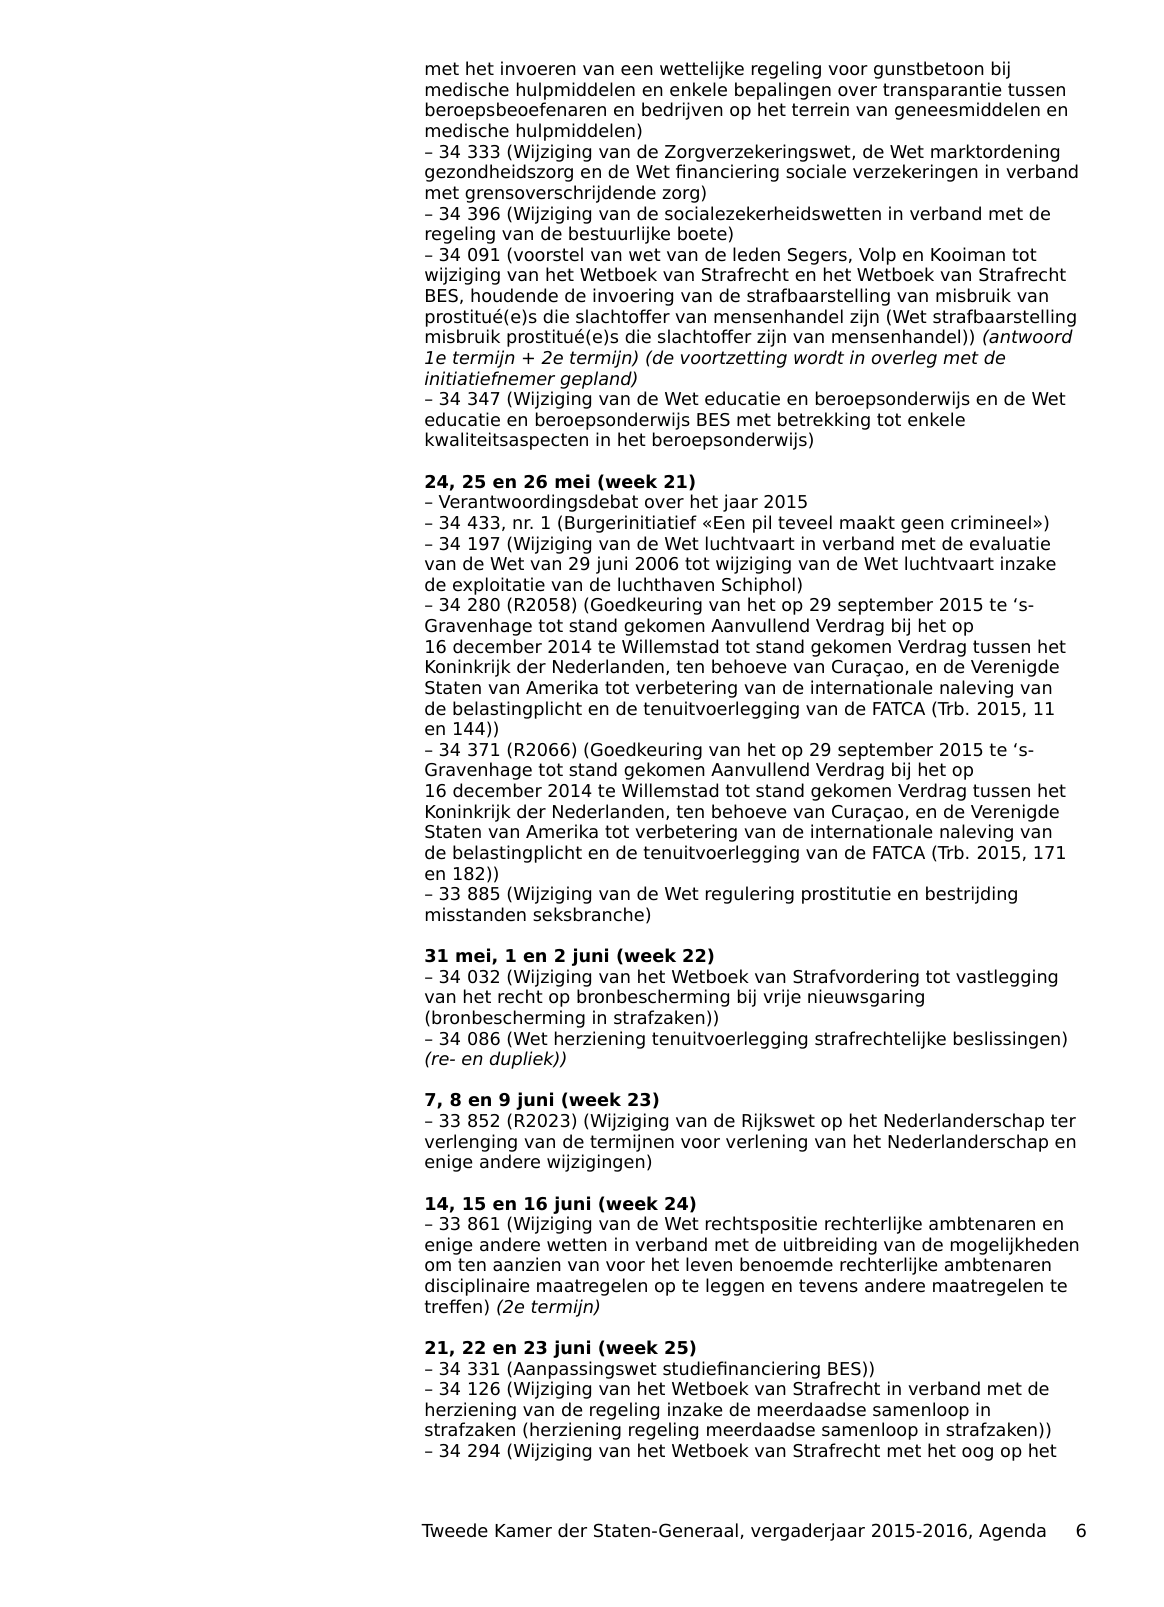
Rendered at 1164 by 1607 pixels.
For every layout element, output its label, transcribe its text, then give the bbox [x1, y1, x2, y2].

table_cell [401, 1441, 418, 1462]
table_cell [401, 389, 418, 451]
table_cell [401, 245, 418, 389]
table_cell [401, 595, 418, 740]
table_cell [401, 925, 418, 946]
table_cell [418, 451, 1087, 472]
table_cell [401, 1338, 418, 1358]
table_cell – 34 333 (Wijziging van de Zorgverzekeringswet, de Wet marktordening gezondheidszorg en de Wet financiering sociale verzekeringen in verband met grensoverschrijdende zorg) [418, 142, 1087, 203]
table_cell [77, 967, 401, 1028]
table_cell [418, 925, 1087, 946]
table_cell [77, 1317, 401, 1338]
table_cell [77, 1111, 401, 1173]
table_cell – 34 294 (Wijziging van het Wetboek van Strafrecht met het oog op het [418, 1441, 1087, 1462]
table_cell [401, 534, 418, 595]
table_cell [77, 1214, 401, 1317]
table_cell [77, 1379, 401, 1441]
table_cell [401, 513, 418, 533]
table_cell – 34 280 (R2058) (Goedkeuring van het op 29 september 2015 te ‘s-Gravenhage tot stand gekomen Aanvullend Verdrag bij het op 16 december 2014 te Willemstad tot stand gekomen Verdrag tussen het Koninkrijk der Nederlanden, ten behoeve van Curaçao, en de Verenigde Staten van Amerika tot verbetering van de internationale naleving van de belastingplicht en de tenuitvoerlegging van de FATCA (Trb. 2015, 11 en 144)) [418, 595, 1087, 740]
table_cell [77, 245, 401, 389]
table_cell – 34 197 (Wijziging van de Wet luchtvaart in verband met de evaluatie van de Wet van 29 juni 2006 tot wijziging van de Wet luchtvaart inzake de exploitatie van de luchthaven Schiphol) [418, 534, 1087, 595]
table_cell – 34 331 (Aanpassingswet studiefinanciering BES)) [418, 1359, 1087, 1379]
table_cell – Verantwoordingsdebat over het jaar 2015 [418, 492, 1087, 513]
table_cell – 34 371 (R2066) (Goedkeuring van het op 29 september 2015 te ‘s-Gravenhage tot stand gekomen Aanvullend Verdrag bij het op 16 december 2014 te Willemstad tot stand gekomen Verdrag tussen het Koninkrijk der Nederlanden, ten behoeve van Curaçao, en de Verenigde Staten van Amerika tot verbetering van de internationale naleving van de belastingplicht en de tenuitvoerlegging van de FATCA (Trb. 2015, 171 en 182)) [418, 740, 1087, 884]
table_cell [77, 1070, 401, 1090]
table_cell – 34 086 (Wet herziening tenuitvoerlegging strafrechtelijke beslissingen) (re- en dupliek)) [418, 1029, 1087, 1070]
table_cell [77, 204, 401, 245]
table_cell – 34 347 (Wijziging van de Wet educatie en beroepsonderwijs en de Wet educatie en beroepsonderwijs BES met betrekking tot enkele kwaliteitsaspecten in het beroepsonderwijs) [418, 389, 1087, 451]
table_cell [401, 1359, 418, 1379]
table_cell – 33 885 (Wijziging van de Wet regulering prostitutie en bestrijding misstanden seksbranche) [418, 884, 1087, 925]
table_cell [401, 492, 418, 513]
table_cell [401, 1111, 418, 1173]
table_cell [401, 740, 418, 884]
table_cell – 33 861 (Wijziging van de Wet rechtspositie rechterlijke ambtenaren en enige andere wetten in verband met de uitbreiding van de mogelijkheden om ten aanzien van voor het leven benoemde rechterlijke ambtenaren disciplinaire maatregelen op te leggen en tevens andere maatregelen te treffen) (2e termijn) [418, 1214, 1087, 1317]
table_cell 14, 15 en 16 juni (week 24) [418, 1194, 1087, 1214]
table_cell met het invoeren van een wettelijke regeling voor gunstbetoon bij medische hulpmiddelen en enkele bepalingen over transparantie tussen beroepsbeoefenaren en bedrijven op het terrein van geneesmiddelen en medische hulpmiddelen) [418, 59, 1087, 142]
table_cell [401, 1090, 418, 1111]
table_cell [401, 1029, 418, 1070]
table_cell [77, 595, 401, 740]
table_cell – 33 852 (R2023) (Wijziging van de Rijkswet op het Nederlanderschap ter verlenging van de termijnen voor verlening van het Nederlanderschap en enige andere wijzigingen) [418, 1111, 1087, 1173]
table_cell [77, 389, 401, 451]
table_cell [77, 946, 401, 967]
table_cell [77, 513, 401, 533]
table_cell [401, 472, 418, 492]
table_cell – 34 091 (voorstel van wet van de leden Segers, Volp en Kooiman tot wijziging van het Wetboek van Strafrecht en het Wetboek van Strafrecht BES, houdende de invoering van de strafbaarstelling van misbruik van prostitué(e)s die slachtoffer van mensenhandel zijn (Wet strafbaarstelling misbruik prostitué(e)s die slachtoffer zijn van mensenhandel)) (antwoord 1e termijn + 2e termijn) (de voortzetting wordt in overleg met de initiatiefnemer gepland) [418, 245, 1087, 389]
table_cell [77, 472, 401, 492]
table_cell [77, 1090, 401, 1111]
table_cell [77, 1338, 401, 1358]
table_cell [77, 925, 401, 946]
table_cell [401, 59, 418, 142]
table_cell [77, 142, 401, 203]
table_cell 21, 22 en 23 juni (week 25) [418, 1338, 1087, 1358]
table_cell [401, 1379, 418, 1441]
table_cell [77, 1194, 401, 1214]
table_cell [401, 967, 418, 1028]
table_cell [401, 204, 418, 245]
table_cell [401, 884, 418, 925]
table_cell [418, 1070, 1087, 1090]
table_cell [401, 1214, 418, 1317]
table_cell [77, 884, 401, 925]
table_cell [401, 1173, 418, 1193]
table_cell [77, 1029, 401, 1070]
table_cell 31 mei, 1 en 2 juni (week 22) [418, 946, 1087, 967]
table_cell [418, 1173, 1087, 1193]
table_cell [77, 492, 401, 513]
table_cell [77, 1441, 401, 1462]
table_cell 24, 25 en 26 mei (week 21) [418, 472, 1087, 492]
table_cell 7, 8 en 9 juni (week 23) [418, 1090, 1087, 1111]
table_cell [77, 59, 401, 142]
table_cell [77, 740, 401, 884]
table_cell [401, 1194, 418, 1214]
table_cell [77, 534, 401, 595]
table_cell [401, 451, 418, 472]
table_cell [77, 1173, 401, 1193]
table_cell [77, 1359, 401, 1379]
table_cell [418, 1317, 1087, 1338]
table_cell [401, 1070, 418, 1090]
table_cell [401, 1317, 418, 1338]
table_cell – 34 396 (Wijziging van de socialezekerheidswetten in verband met de regeling van de bestuurlijke boete) [418, 204, 1087, 245]
table_cell [77, 451, 401, 472]
table_cell – 34 433, nr. 1 (Burgerinitiatief «Een pil teveel maakt geen crimineel») [418, 513, 1087, 533]
table_cell – 34 032 (Wijziging van het Wetboek van Strafvordering tot vastlegging van het recht op bronbescherming bij vrije nieuwsgaring (bronbescherming in strafzaken)) [418, 967, 1087, 1028]
table_cell [401, 946, 418, 967]
table_cell – 34 126 (Wijziging van het Wetboek van Strafrecht in verband met de herziening van de regeling inzake de meerdaadse samenloop in strafzaken (herziening regeling meerdaadse samenloop in strafzaken)) [418, 1379, 1087, 1441]
table_cell [401, 142, 418, 203]
